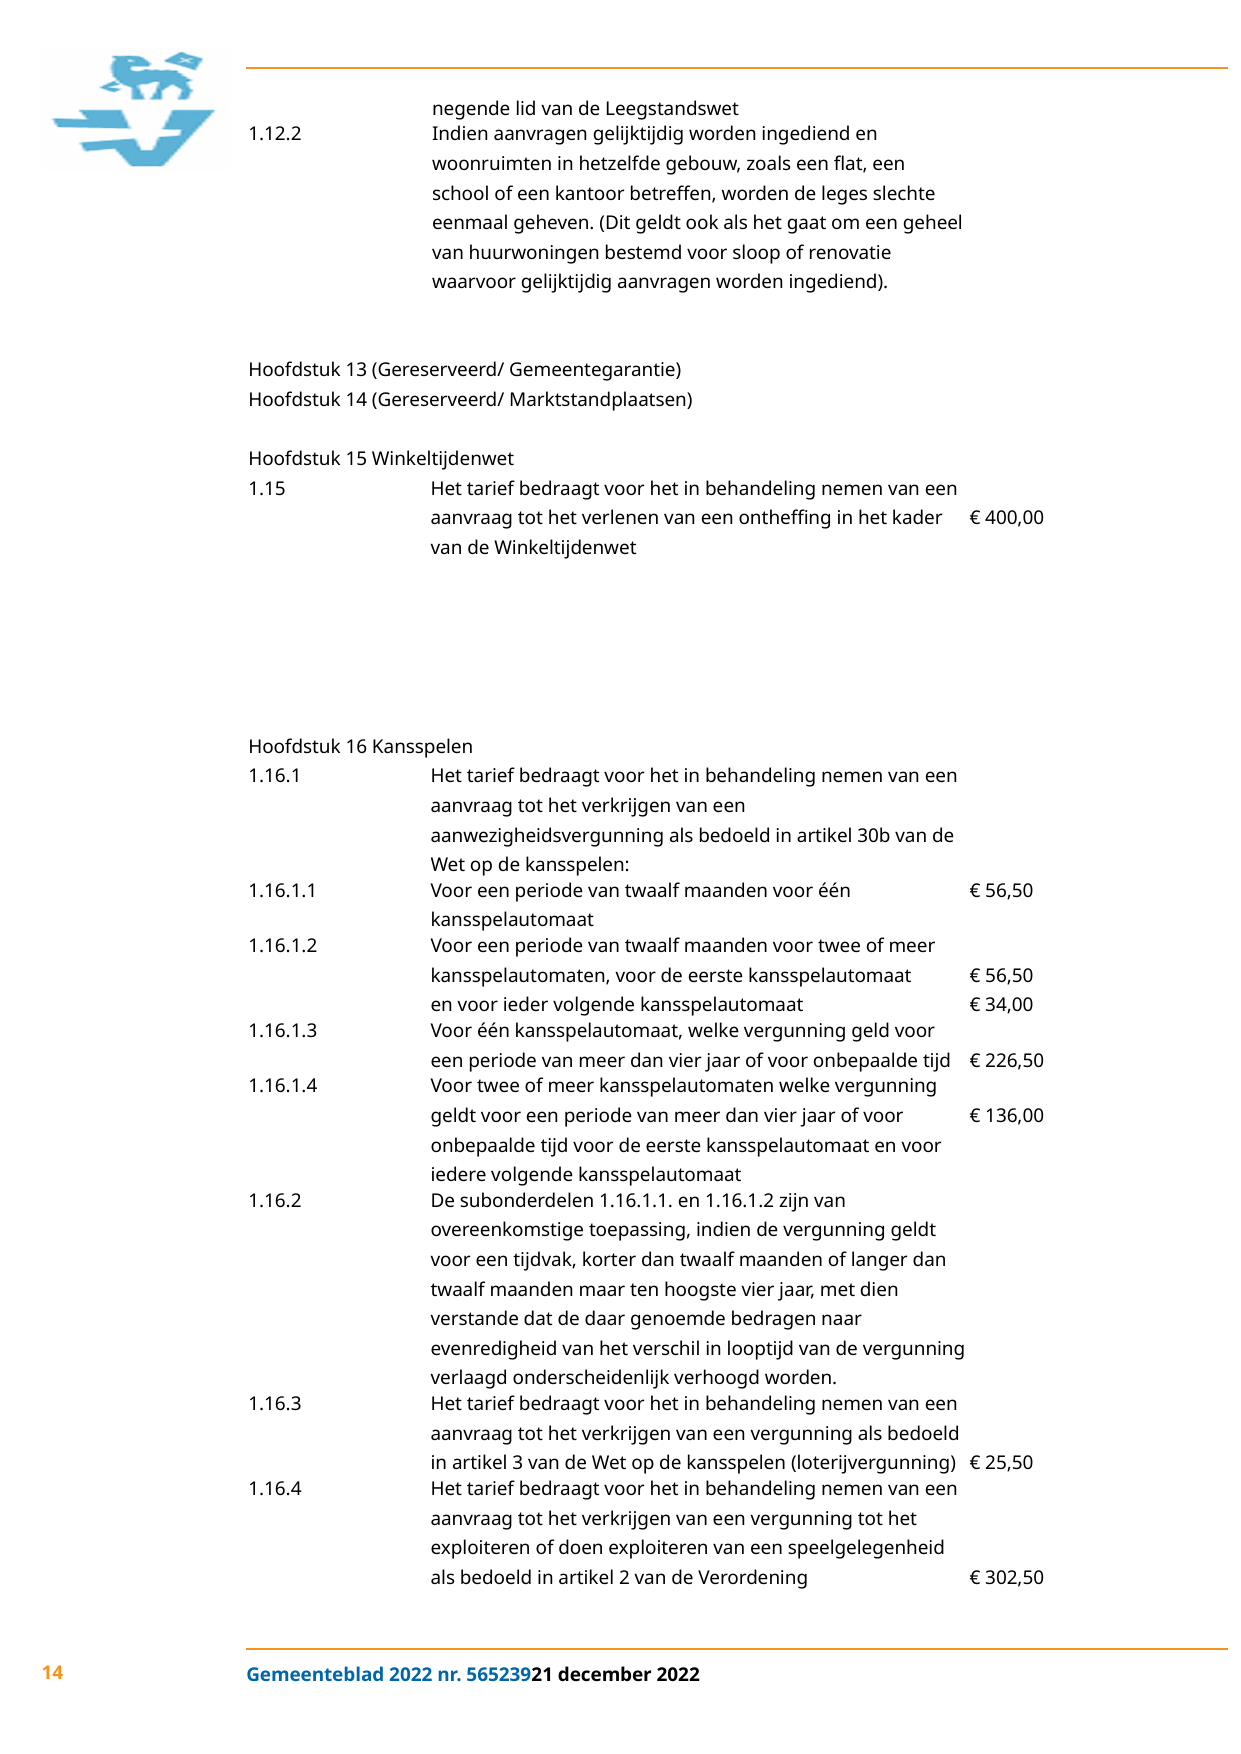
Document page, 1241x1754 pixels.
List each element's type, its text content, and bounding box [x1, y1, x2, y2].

table_header negende lid van de Leegstandswet [432, 95, 968, 121]
table_cell € 226,50 [969, 1017, 1152, 1073]
table_cell [969, 560, 1152, 586]
table_cell [430, 586, 969, 611]
table_cell Indien aanvragen gelijktijdig worden ingediend en woonruimten in hetzelfde gebouw, zoals een flat, een school of een kantoor betreffen, worden de leges slechte eenmaal geheven. (Dit geldt ook als het gaat om een geheel van huurwoningen bestemd voor sloop of renovatie waarvoor gelijktijdig aanvragen worden ingediend). [432, 121, 968, 294]
table_cell Het tarief bedraagt voor het in behandeling nemen van een aanvraag tot het verkrijgen van een vergunning als bedoeld in artikel 3 van de Wet op de kansspelen (loterijvergunning) [430, 1390, 969, 1475]
table_cell € 56,50 € 34,00 [969, 933, 1152, 1017]
table_cell 1.16.1.4 [248, 1073, 430, 1187]
text Hoofdstuk 16 Kansspelen [248, 733, 1152, 759]
table_cell 1.16.2 [248, 1187, 430, 1390]
table_cell [968, 121, 1152, 294]
table_cell 1.16.1.2 [248, 933, 430, 1017]
table_cell [248, 586, 430, 611]
table_cell [430, 560, 969, 586]
table_cell Voor twee of meer kansspelautomaten welke vergunning geldt voor een periode van meer dan vier jaar of voor onbepaalde tijd voor de eerste kansspelautomaat en voor iedere volgende kansspelautomaat [430, 1073, 969, 1187]
table_cell € 56,50 [969, 877, 1152, 932]
table_cell 1.16.3 [248, 1390, 430, 1475]
table_cell € 302,50 [969, 1475, 1152, 1590]
table_cell 1.16.1.3 [248, 1017, 430, 1073]
table_header € 400,00 [969, 475, 1152, 560]
table_header [968, 95, 1152, 121]
table_header Het tarief bedraagt voor het in behandeling nemen van een aanvraag tot het verlenen van een ontheffing in het kader van de Winkeltijdenwet [430, 475, 969, 560]
table_header 1.16.1 [248, 763, 430, 877]
picture [41, 47, 231, 172]
table_header [969, 763, 1152, 877]
table_cell 1.16.4 [248, 1475, 430, 1590]
text Hoofdstuk 15 Winkeltijdenwet [248, 445, 1152, 471]
table_cell [248, 560, 430, 586]
table_cell Voor een periode van twaalf maanden voor één kansspelautomaat [430, 877, 969, 932]
table_header Het tarief bedraagt voor het in behandeling nemen van een aanvraag tot het verkrijgen van een aanwezigheidsvergunning als bedoeld in artikel 30b van de Wet op de kansspelen: [430, 763, 969, 877]
table_cell De subonderdelen 1.16.1.1. en 1.16.1.2 zijn van overeenkomstige toepassing, indien de vergunning geldt voor een tijdvak, korter dan twaalf maanden of langer dan twaalf maanden maar ten hoogste vier jaar, met dien verstande dat de daar genoemde bedragen naar evenredigheid van het verschil in looptijd van de vergunning verlaagd onderscheidenlijk verhoogd worden. [430, 1187, 969, 1390]
text Hoofdstuk 14 (Gereserveerd/ Marktstandplaatsen) [248, 386, 1152, 412]
table_cell [969, 586, 1152, 611]
table_header 1.15 [248, 475, 430, 560]
table_cell 1.12.2 [248, 121, 432, 294]
table_cell € 25,50 [969, 1390, 1152, 1475]
table_cell Voor één kansspelautomaat, welke vergunning geld voor een periode van meer dan vier jaar of voor onbepaalde tijd [430, 1017, 969, 1073]
table_cell [969, 1187, 1152, 1390]
table_cell Het tarief bedraagt voor het in behandeling nemen van een aanvraag tot het verkrijgen van een vergunning tot het exploiteren of doen exploiteren van een speelgelegenheid als bedoeld in artikel 2 van de Verordening [430, 1475, 969, 1590]
text Hoofdstuk 13 (Gereserveerd/ Gemeentegarantie) [248, 357, 1152, 382]
table_cell Voor een periode van twaalf maanden voor twee of meer kansspelautomaten, voor de eerste kansspelautomaat en voor ieder volgende kansspelautomaat [430, 933, 969, 1017]
table_cell € 136,00 [969, 1073, 1152, 1187]
table_cell 1.16.1.1 [248, 877, 430, 932]
table_header [248, 95, 432, 121]
